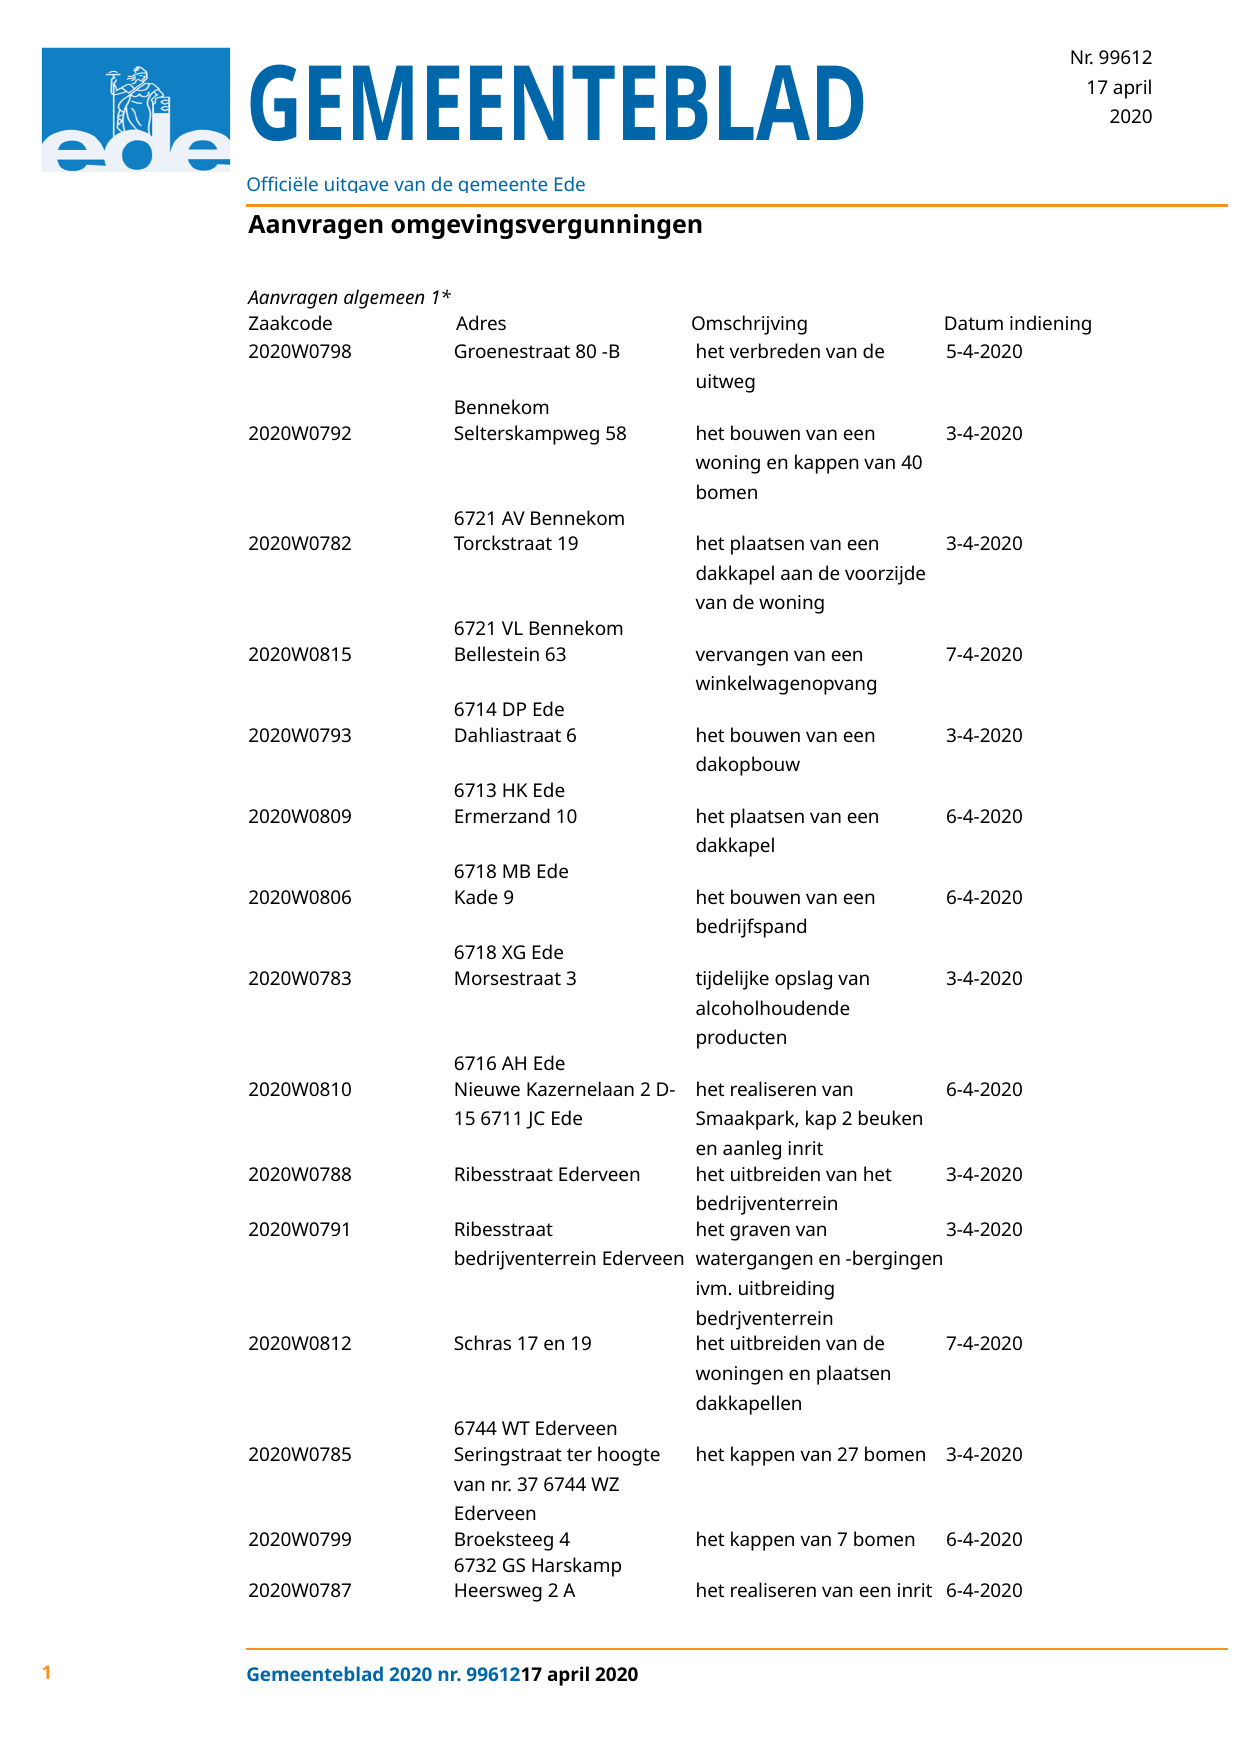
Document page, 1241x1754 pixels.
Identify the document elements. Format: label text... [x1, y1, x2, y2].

table_cell 6-4-2020 [946, 1578, 1152, 1603]
table_cell 6718 XG Ede [454, 940, 695, 965]
table_cell Bennekom [454, 394, 695, 420]
table_cell het plaatsen van een dakkapel aan de voorzijde van de woning [695, 530, 946, 615]
table_cell [248, 778, 454, 803]
table_header Groenestraat 80 -B [454, 339, 695, 394]
table_header Datum indiening [944, 310, 1152, 335]
table_cell [946, 1415, 1152, 1441]
table_cell het kappen van 27 bomen [695, 1441, 946, 1526]
table_cell 6-4-2020 [946, 1526, 1152, 1552]
table_cell [695, 940, 946, 965]
table_cell 2020W0791 [248, 1216, 454, 1331]
table_cell [695, 1050, 946, 1076]
table_cell 7-4-2020 [946, 641, 1152, 696]
table_cell [695, 696, 946, 722]
text Aanvragen algemeen 1* [248, 284, 1152, 309]
table_cell 6-4-2020 [946, 884, 1152, 939]
table_cell [946, 615, 1152, 641]
table_cell het realiseren van Smaakpark, kap 2 beuken en aanleg inrit [695, 1076, 946, 1161]
table_cell 6716 AH Ede [454, 1050, 695, 1076]
table_cell Schras 17 en 19 [454, 1331, 695, 1415]
table_cell het bouwen van een dakopbouw [695, 722, 946, 777]
table_cell 3-4-2020 [946, 722, 1152, 777]
table_cell [946, 696, 1152, 722]
table_cell 6732 GS Harskamp [454, 1552, 695, 1577]
table_cell [695, 505, 946, 530]
table_cell [248, 1552, 454, 1577]
table_header 5-4-2020 [946, 339, 1152, 394]
table_cell het graven van watergangen en -bergingen ivm. uitbreiding bedrjventerrein [695, 1216, 946, 1331]
table_cell 3-4-2020 [946, 965, 1152, 1050]
table_cell 3-4-2020 [946, 530, 1152, 615]
table_cell [695, 1552, 946, 1577]
table_cell Seringstraat ter hoogte van nr. 37 6744 WZ Ederveen [454, 1441, 695, 1526]
text Aanvragen omgevingsvergunningen [248, 207, 1152, 241]
table_cell 7-4-2020 [946, 1331, 1152, 1415]
table_cell [946, 940, 1152, 965]
table_cell 3-4-2020 [946, 1161, 1152, 1216]
table_cell 2020W0812 [248, 1331, 454, 1415]
table_cell Selterskampweg 58 [454, 420, 695, 505]
table_cell 2020W0810 [248, 1076, 454, 1161]
table_cell Torckstraat 19 [454, 530, 695, 615]
table_cell 2020W0793 [248, 722, 454, 777]
table_cell [946, 1050, 1152, 1076]
table_cell Morsestraat 3 [454, 965, 695, 1050]
table_cell [695, 394, 946, 420]
table_cell 2020W0809 [248, 803, 454, 858]
table_cell 2020W0785 [248, 1441, 454, 1526]
table_cell het uitbreiden van het bedrijventerrein [695, 1161, 946, 1216]
table_cell [946, 1552, 1152, 1577]
table_cell 2020W0806 [248, 884, 454, 939]
table_cell 2020W0792 [248, 420, 454, 505]
table_cell 6-4-2020 [946, 803, 1152, 858]
table_header Zaakcode [248, 310, 456, 335]
table_cell [248, 940, 454, 965]
table_cell 3-4-2020 [946, 1441, 1152, 1526]
table_cell [695, 778, 946, 803]
table_cell het plaatsen van een dakkapel [695, 803, 946, 858]
table_cell [248, 1050, 454, 1076]
table_cell 6718 MB Ede [454, 859, 695, 884]
table_cell 2020W0815 [248, 641, 454, 696]
table_cell 3-4-2020 [946, 420, 1152, 505]
table_header Omschrijving [691, 310, 944, 335]
table_cell [248, 615, 454, 641]
table_cell 6721 AV Bennekom [454, 505, 695, 530]
table_cell 6721 VL Bennekom [454, 615, 695, 641]
table_cell Bellestein 63 [454, 641, 695, 696]
table_cell [946, 394, 1152, 420]
picture [41, 47, 231, 172]
table_cell 2020W0782 [248, 530, 454, 615]
table_cell Broeksteeg 4 [454, 1526, 695, 1552]
table_cell 6-4-2020 [946, 1076, 1152, 1161]
table_header Adres [456, 310, 691, 335]
table_cell het realiseren van een inrit [695, 1578, 946, 1603]
table_cell 6744 WT Ederveen [454, 1415, 695, 1441]
table_cell Nieuwe Kazernelaan 2 D-15 6711 JC Ede [454, 1076, 695, 1161]
table_cell [248, 394, 454, 420]
table_cell Ribesstraat Ederveen [454, 1161, 695, 1216]
table_cell 2020W0787 [248, 1578, 454, 1603]
table_cell vervangen van een winkelwagenopvang [695, 641, 946, 696]
table_cell het uitbreiden van de woningen en plaatsen dakkapellen [695, 1331, 946, 1415]
table_cell Kade 9 [454, 884, 695, 939]
table_cell [248, 1415, 454, 1441]
table_cell [248, 859, 454, 884]
table_cell 6713 HK Ede [454, 778, 695, 803]
table_cell [248, 696, 454, 722]
table_cell Dahliastraat 6 [454, 722, 695, 777]
table_cell het bouwen van een bedrijfspand [695, 884, 946, 939]
table_cell [695, 615, 946, 641]
table_cell [946, 859, 1152, 884]
table_cell [248, 505, 454, 530]
table_cell [946, 778, 1152, 803]
table_cell 6714 DP Ede [454, 696, 695, 722]
table_cell Ribesstraat bedrijventerrein Ederveen [454, 1216, 695, 1331]
table_cell 3-4-2020 [946, 1216, 1152, 1331]
table_cell 2020W0799 [248, 1526, 454, 1552]
table_cell het bouwen van een woning en kappen van 40 bomen [695, 420, 946, 505]
table_cell 2020W0783 [248, 965, 454, 1050]
table_cell Ermerzand 10 [454, 803, 695, 858]
table_cell [695, 859, 946, 884]
table_cell het kappen van 7 bomen [695, 1526, 946, 1552]
table_cell [695, 1415, 946, 1441]
table_cell tijdelijke opslag van alcoholhoudende producten [695, 965, 946, 1050]
table_cell 2020W0788 [248, 1161, 454, 1216]
table_header het verbreden van de uitweg [695, 339, 946, 394]
table_cell Heersweg 2 A [454, 1578, 695, 1603]
table_cell [946, 505, 1152, 530]
table_header 2020W0798 [248, 339, 454, 394]
